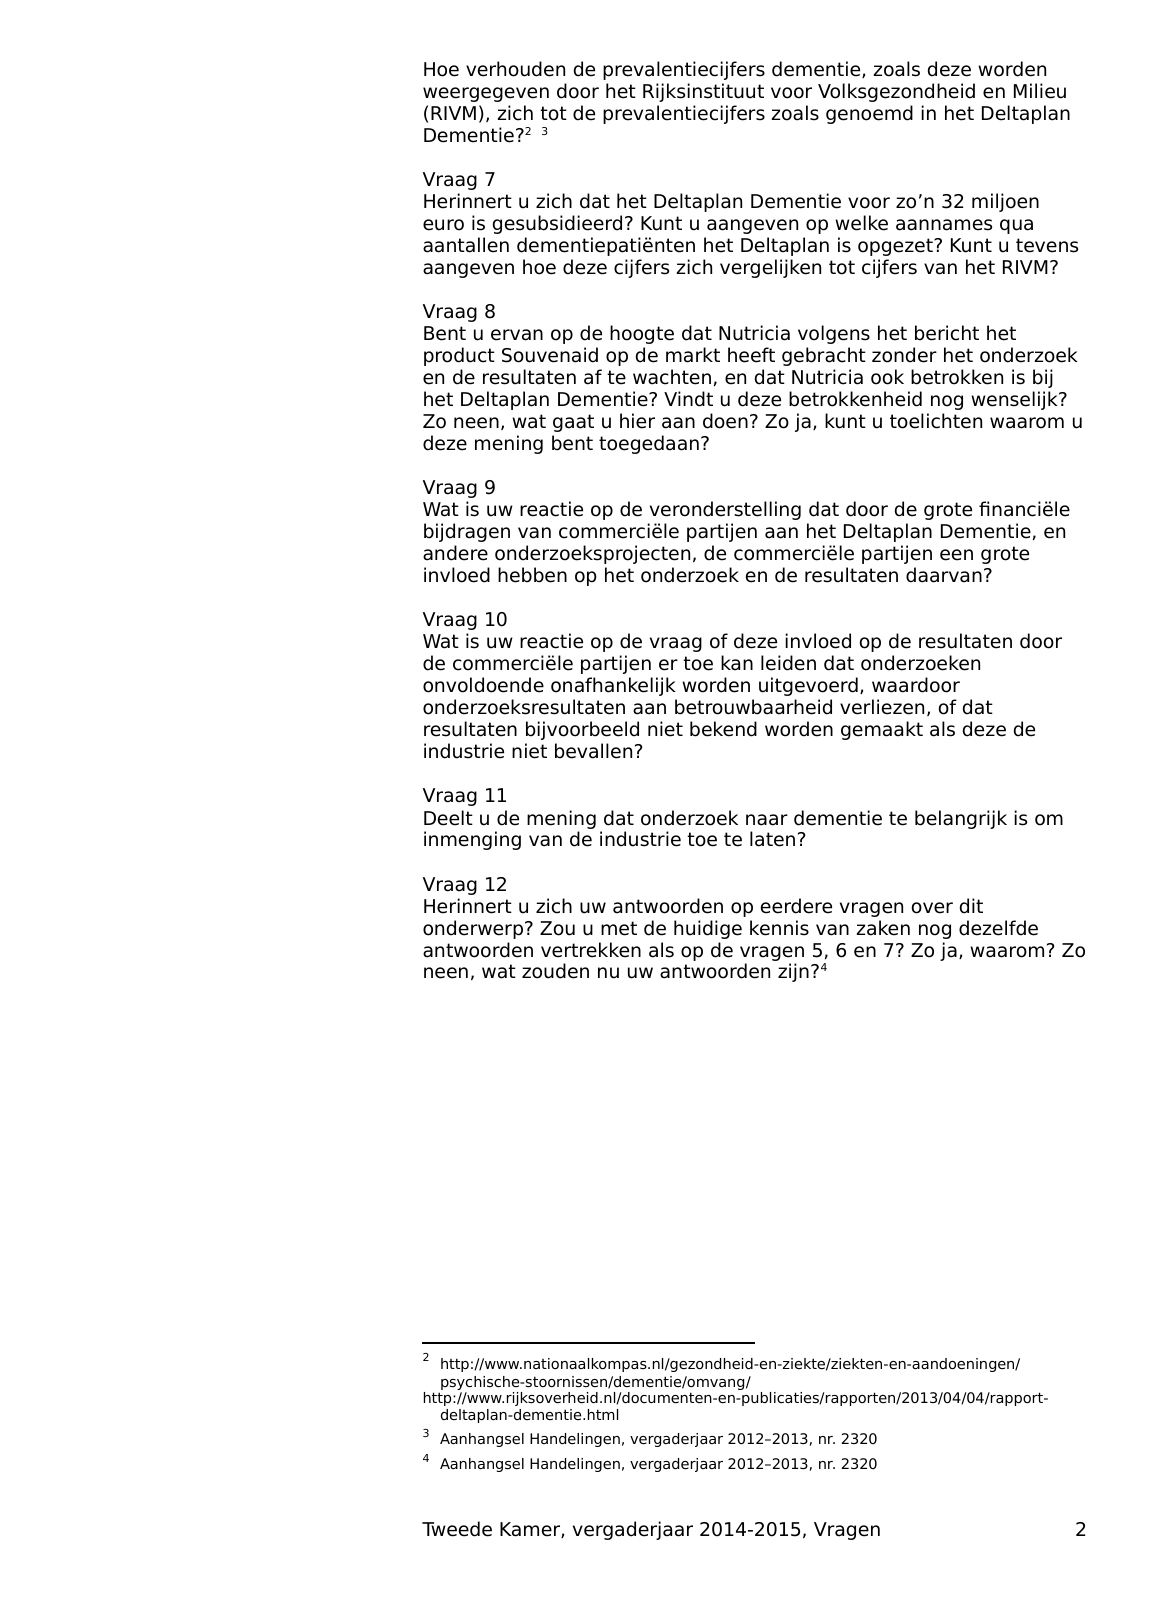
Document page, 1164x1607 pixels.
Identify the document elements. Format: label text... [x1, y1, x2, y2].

text Aanhangsel Handelingen, vergaderjaar 2012–2013, nr. 2320 [422, 1427, 1087, 1449]
text Vraag 8 [422, 301, 1087, 323]
text Vraag 12 [422, 873, 1087, 896]
text Herinnert u zich dat het Deltaplan Dementie voor zo’n 32 miljoen euro is gesubsidieerd? Kunt u aangeven op welke aannames qua aantallen dementiepatiënten het Deltaplan is opgezet? Kunt u tevens aangeven hoe deze cijfers zich vergelijken tot cijfers van het RIVM? [422, 191, 1087, 279]
text Aanhangsel Handelingen, vergaderjaar 2012–2013, nr. 2320 [422, 1452, 1087, 1474]
text Herinnert u zich uw antwoorden op eerdere vragen over dit onderwerp? Zou u met de huidige kennis van zaken nog dezelfde antwoorden vertrekken als op de vragen 5, 6 en 7? Zo ja, waarom? Zo neen, wat zouden nu uw antwoorden zijn? [422, 896, 1087, 983]
text http://www.rijksoverheid.nl/documenten-en-publicaties/rapporten/2013/04/04/rapport-deltaplan-dementie.html [422, 1391, 1087, 1424]
text http://www.nationaalkompas.nl/gezondheid-en-ziekte/ziekten-en-aandoeningen/psychische-stoornissen/dementie/omvang/ [422, 1352, 1087, 1391]
text Deelt u de mening dat onderzoek naar dementie te belangrijk is om inmenging van de industrie toe te laten? [422, 807, 1087, 851]
text Hoe verhouden de prevalentiecijfers dementie, zoals deze worden weergegeven door het Rijksinstituut voor Volksgezondheid en Milieu (RIVM), zich tot de prevalentiecijfers zoals genoemd in het Deltaplan Dementie? [422, 59, 1087, 147]
text Vraag 9 [422, 477, 1087, 499]
text Vraag 7 [422, 169, 1087, 191]
text Vraag 11 [422, 785, 1087, 807]
text Vraag 10 [422, 609, 1087, 631]
text Bent u ervan op de hoogte dat Nutricia volgens het bericht het product Souvenaid op de markt heeft gebracht zonder het onderzoek en de resultaten af te wachten, en dat Nutricia ook betrokken is bij het Deltaplan Dementie? Vindt u deze betrokkenheid nog wenselijk? Zo neen, wat gaat u hier aan doen? Zo ja, kunt u toelichten waarom u deze mening bent toegedaan? [422, 323, 1087, 455]
text Wat is uw reactie op de veronderstelling dat door de grote financiële bijdragen van commerciële partijen aan het Deltaplan Dementie, en andere onderzoeksprojecten, de commerciële partijen een grote invloed hebben op het onderzoek en de resultaten daarvan? [422, 499, 1087, 587]
text Wat is uw reactie op de vraag of deze invloed op de resultaten door de commerciële partijen er toe kan leiden dat onderzoeken onvoldoende onafhankelijk worden uitgevoerd, waardoor onderzoeksresultaten aan betrouwbaarheid verliezen, of dat resultaten bijvoorbeeld niet bekend worden gemaakt als deze de industrie niet bevallen? [422, 631, 1087, 763]
